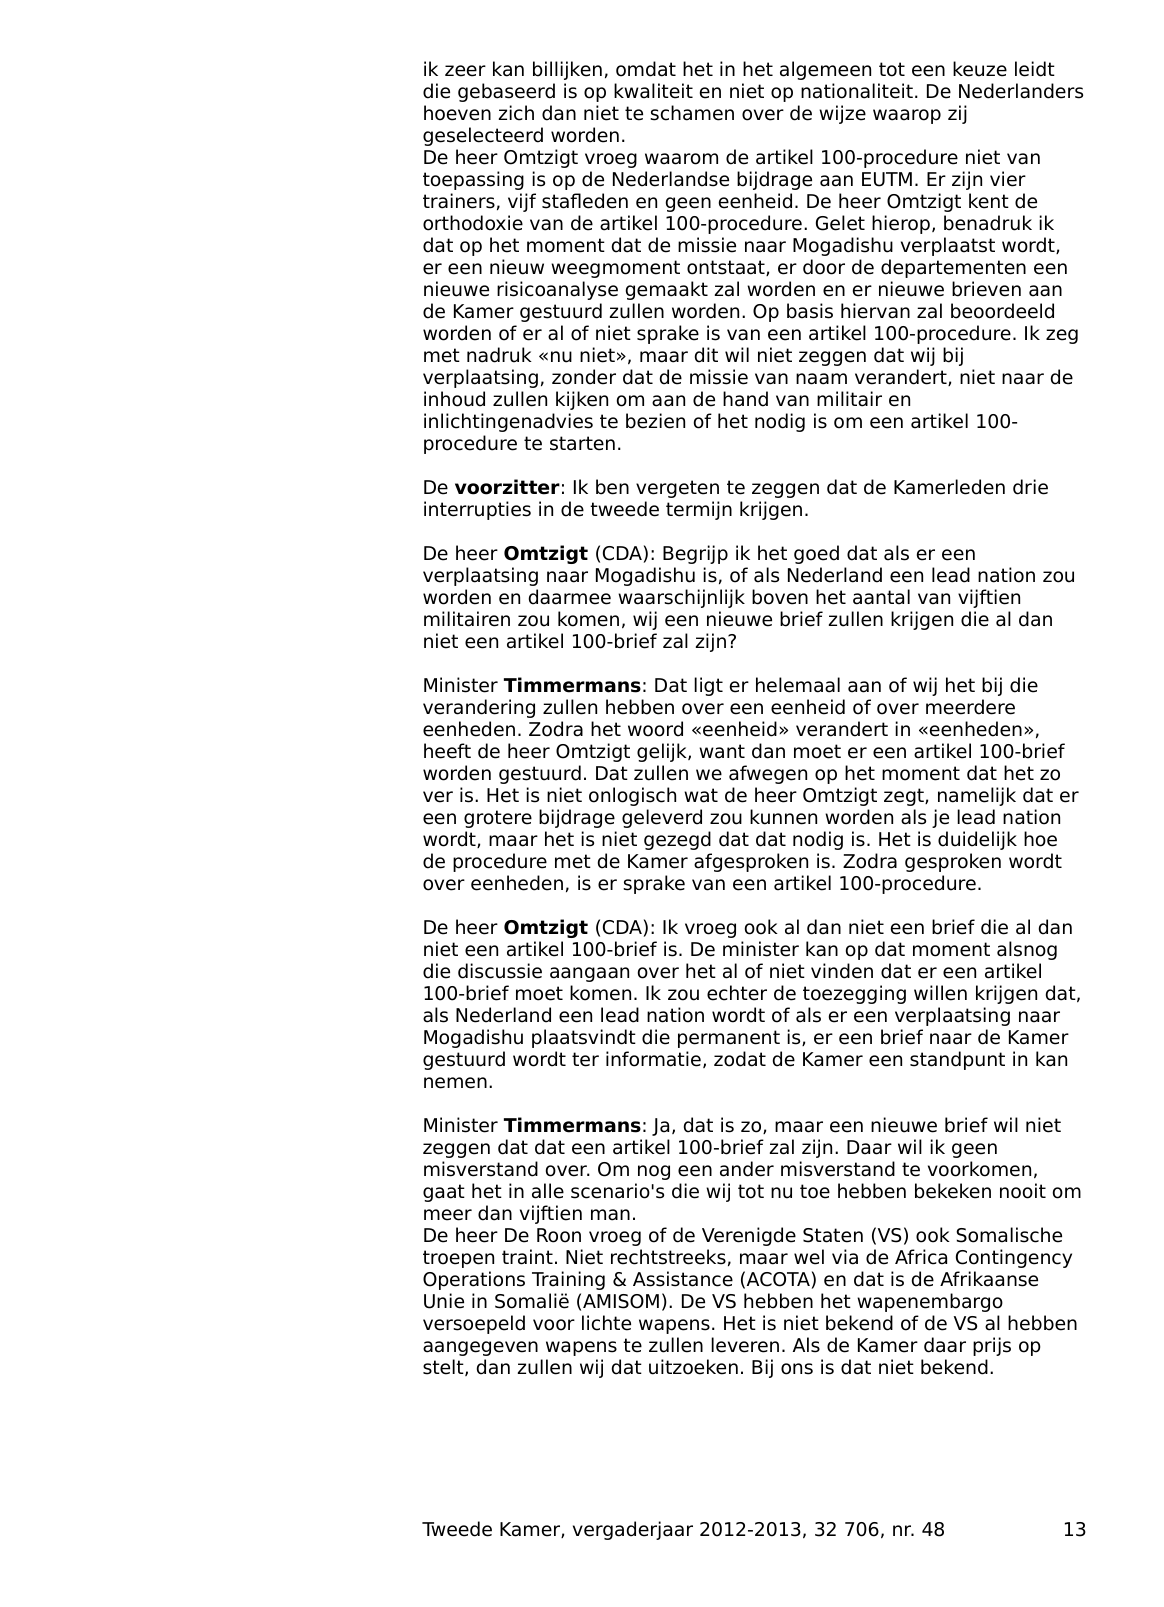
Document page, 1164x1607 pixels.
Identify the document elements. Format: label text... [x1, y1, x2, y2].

text De voorzitter: Ik ben vergeten te zeggen dat de Kamerleden drie interrupties in de tweede termijn krijgen. [422, 477, 1087, 521]
text De heer De Roon vroeg of de Verenigde Staten (VS) ook Somalische troepen traint. Niet rechtstreeks, maar wel via de Africa Contingency Operations Training & Assistance (ACOTA) en dat is de Afrikaanse Unie in Somalië (AMISOM). De VS hebben het wapenembargo versoepeld voor lichte wapens. Het is niet bekend of de VS al hebben aangegeven wapens te zullen leveren. Als de Kamer daar prijs op stelt, dan zullen wij dat uitzoeken. Bij ons is dat niet bekend. [422, 1225, 1087, 1379]
text ik zeer kan billijken, omdat het in het algemeen tot een keuze leidt die gebaseerd is op kwaliteit en niet op nationaliteit. De Nederlanders hoeven zich dan niet te schamen over de wijze waarop zij geselecteerd worden. [422, 59, 1087, 147]
text De heer Omtzigt (CDA): Begrijp ik het goed dat als er een verplaatsing naar Mogadishu is, of als Nederland een lead nation zou worden en daarmee waarschijnlijk boven het aantal van vijftien militairen zou komen, wij een nieuwe brief zullen krijgen die al dan niet een artikel 100-brief zal zijn? [422, 543, 1087, 653]
text Minister Timmermans: Dat ligt er helemaal aan of wij het bij die verandering zullen hebben over een eenheid of over meerdere eenheden. Zodra het woord «eenheid» verandert in «eenheden», heeft de heer Omtzigt gelijk, want dan moet er een artikel 100-brief worden gestuurd. Dat zullen we afwegen op het moment dat het zo ver is. Het is niet onlogisch wat de heer Omtzigt zegt, namelijk dat er een grotere bijdrage geleverd zou kunnen worden als je lead nation wordt, maar het is niet gezegd dat dat nodig is. Het is duidelijk hoe de procedure met de Kamer afgesproken is. Zodra gesproken wordt over eenheden, is er sprake van een artikel 100-procedure. [422, 675, 1087, 895]
text Minister Timmermans: Ja, dat is zo, maar een nieuwe brief wil niet zeggen dat dat een artikel 100-brief zal zijn. Daar wil ik geen misverstand over. Om nog een ander misverstand te voorkomen, gaat het in alle scenario's die wij tot nu toe hebben bekeken nooit om meer dan vijftien man. [422, 1115, 1087, 1225]
text De heer Omtzigt vroeg waarom de artikel 100-procedure niet van toepassing is op de Nederlandse bijdrage aan EUTM. Er zijn vier trainers, vijf stafleden en geen eenheid. De heer Omtzigt kent de orthodoxie van de artikel 100-procedure. Gelet hierop, benadruk ik dat op het moment dat de missie naar Mogadishu verplaatst wordt, er een nieuw weegmoment ontstaat, er door de departementen een nieuwe risicoanalyse gemaakt zal worden en er nieuwe brieven aan de Kamer gestuurd zullen worden. Op basis hiervan zal beoordeeld worden of er al of niet sprake is van een artikel 100-procedure. Ik zeg met nadruk «nu niet», maar dit wil niet zeggen dat wij bij verplaatsing, zonder dat de missie van naam verandert, niet naar de inhoud zullen kijken om aan de hand van militair en inlichtingenadvies te bezien of het nodig is om een artikel 100-procedure te starten. [422, 147, 1087, 455]
text De heer Omtzigt (CDA): Ik vroeg ook al dan niet een brief die al dan niet een artikel 100-brief is. De minister kan op dat moment alsnog die discussie aangaan over het al of niet vinden dat er een artikel 100-brief moet komen. Ik zou echter de toezegging willen krijgen dat, als Nederland een lead nation wordt of als er een verplaatsing naar Mogadishu plaatsvindt die permanent is, er een brief naar de Kamer gestuurd wordt ter informatie, zodat de Kamer een standpunt in kan nemen. [422, 917, 1087, 1093]
